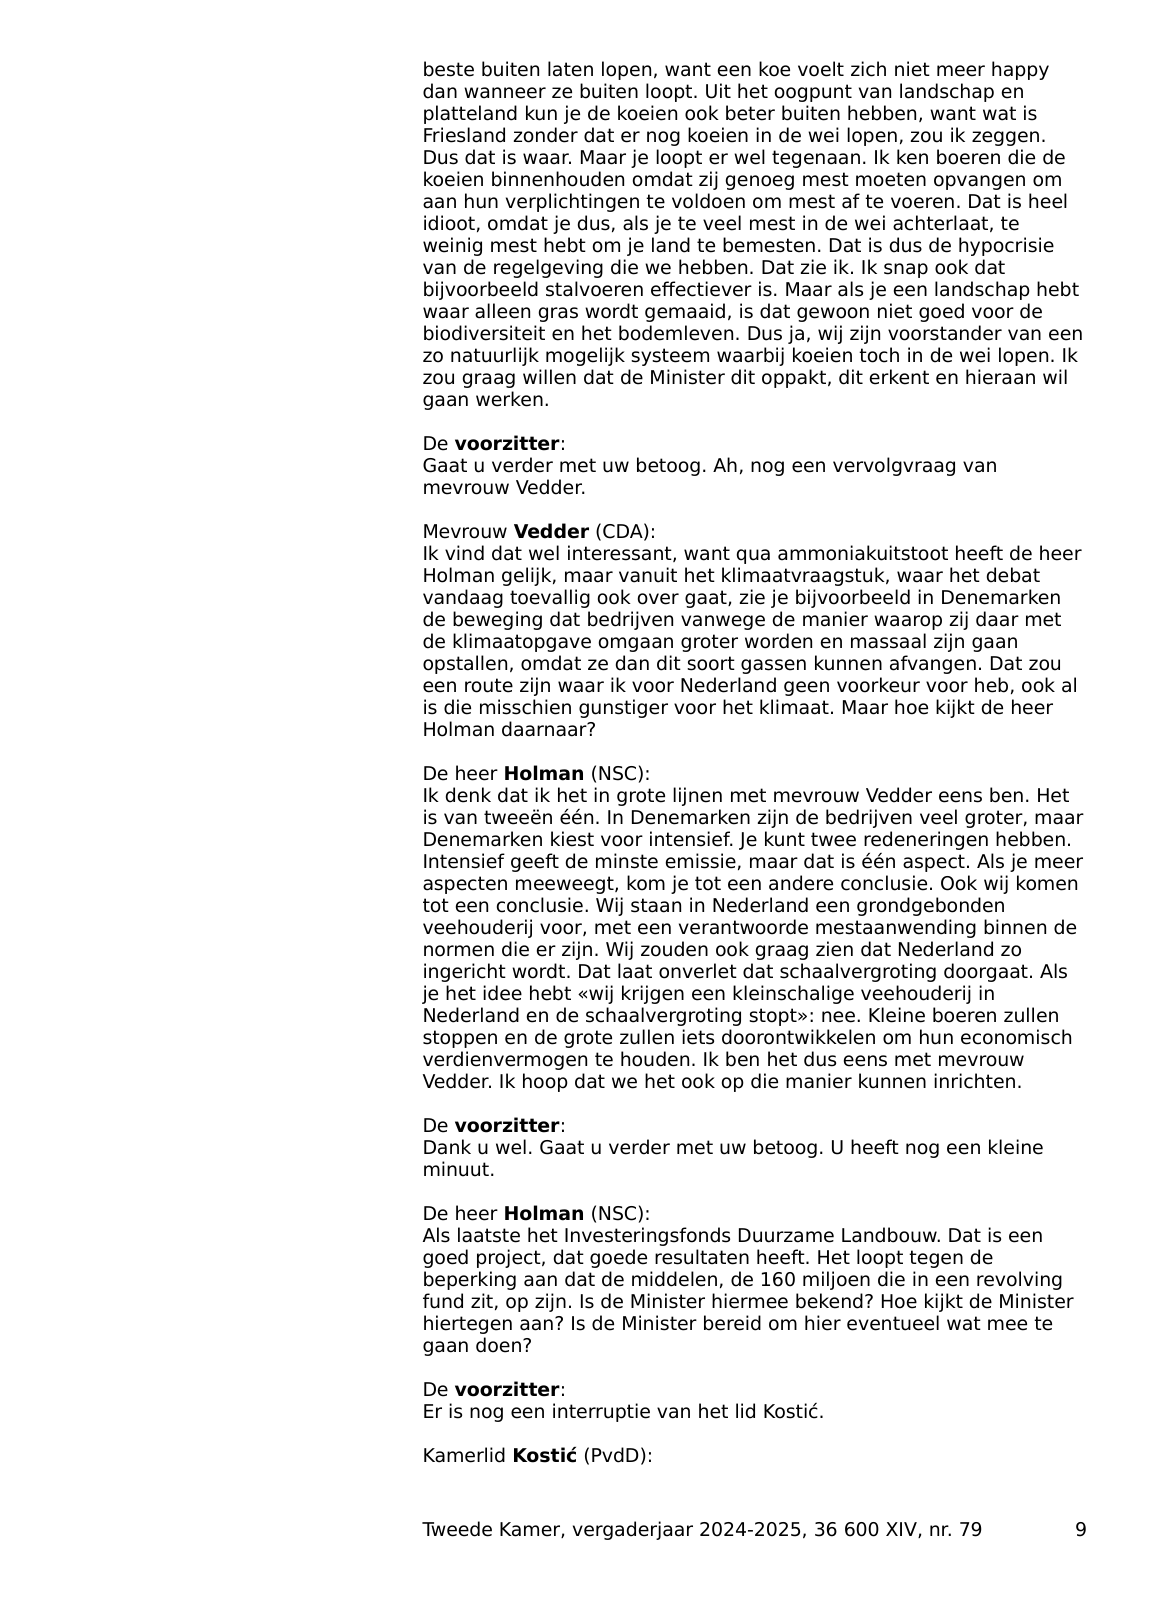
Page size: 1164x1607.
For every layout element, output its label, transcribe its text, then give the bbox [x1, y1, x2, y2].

text Ik denk dat ik het in grote lijnen met mevrouw Vedder eens ben. Het is van tweeën één. In Denemarken zijn de bedrijven veel groter, maar Denemarken kiest voor intensief. Je kunt twee redeneringen hebben. Intensief geeft de minste emissie, maar dat is één aspect. Als je meer aspecten meeweegt, kom je tot een andere conclusie. Ook wij komen tot een conclusie. Wij staan in Nederland een grondgebonden veehouderij voor, met een verantwoorde mestaanwending binnen de normen die er zijn. Wij zouden ook graag zien dat Nederland zo ingericht wordt. Dat laat onverlet dat schaalvergroting doorgaat. Als je het idee hebt «wij krijgen een kleinschalige veehouderij in Nederland en de schaalvergroting stopt»: nee. Kleine boeren zullen stoppen en de grote zullen iets doorontwikkelen om hun economisch verdienvermogen te houden. Ik ben het dus eens met mevrouw Vedder. Ik hoop dat we het ook op die manier kunnen inrichten. [422, 785, 1087, 1093]
text Als laatste het Investeringsfonds Duurzame Landbouw. Dat is een goed project, dat goede resultaten heeft. Het loopt tegen de beperking aan dat de middelen, de 160 miljoen die in een revolving fund zit, op zijn. Is de Minister hiermee bekend? Hoe kijkt de Minister hiertegen aan? Is de Minister bereid om hier eventueel wat mee te gaan doen? [422, 1225, 1087, 1357]
text Dank u wel. Gaat u verder met uw betoog. U heeft nog een kleine minuut. [422, 1137, 1087, 1181]
text De heer Holman (NSC): [422, 763, 1087, 785]
text beste buiten laten lopen, want een koe voelt zich niet meer happy dan wanneer ze buiten loopt. Uit het oogpunt van landschap en platteland kun je de koeien ook beter buiten hebben, want wat is Friesland zonder dat er nog koeien in de wei lopen, zou ik zeggen. Dus dat is waar. Maar je loopt er wel tegenaan. Ik ken boeren die de koeien binnenhouden omdat zij genoeg mest moeten opvangen om aan hun verplichtingen te voldoen om mest af te voeren. Dat is heel idioot, omdat je dus, als je te veel mest in de wei achterlaat, te weinig mest hebt om je land te bemesten. Dat is dus de hypocrisie van de regelgeving die we hebben. Dat zie ik. Ik snap ook dat bijvoorbeeld stalvoeren effectiever is. Maar als je een landschap hebt waar alleen gras wordt gemaaid, is dat gewoon niet goed voor de biodiversiteit en het bodemleven. Dus ja, wij zijn voorstander van een zo natuurlijk mogelijk systeem waarbij koeien toch in de wei lopen. Ik zou graag willen dat de Minister dit oppakt, dit erkent en hieraan wil gaan werken. [422, 59, 1087, 411]
text Ik vind dat wel interessant, want qua ammoniakuitstoot heeft de heer Holman gelijk, maar vanuit het klimaatvraagstuk, waar het debat vandaag toevallig ook over gaat, zie je bijvoorbeeld in Denemarken de beweging dat bedrijven vanwege de manier waarop zij daar met de klimaatopgave omgaan groter worden en massaal zijn gaan opstallen, omdat ze dan dit soort gassen kunnen afvangen. Dat zou een route zijn waar ik voor Nederland geen voorkeur voor heb, ook al is die misschien gunstiger voor het klimaat. Maar hoe kijkt de heer Holman daarnaar? [422, 543, 1087, 741]
text Gaat u verder met uw betoog. Ah, nog een vervolgvraag van mevrouw Vedder. [422, 455, 1087, 499]
text Er is nog een interruptie van het lid Kostić. [422, 1401, 1087, 1423]
text Mevrouw Vedder (CDA): [422, 521, 1087, 543]
text De voorzitter: [422, 1115, 1087, 1137]
text De voorzitter: [422, 433, 1087, 455]
text De heer Holman (NSC): [422, 1203, 1087, 1225]
text De voorzitter: [422, 1379, 1087, 1401]
text Kamerlid Kostić (PvdD): [422, 1445, 1087, 1467]
